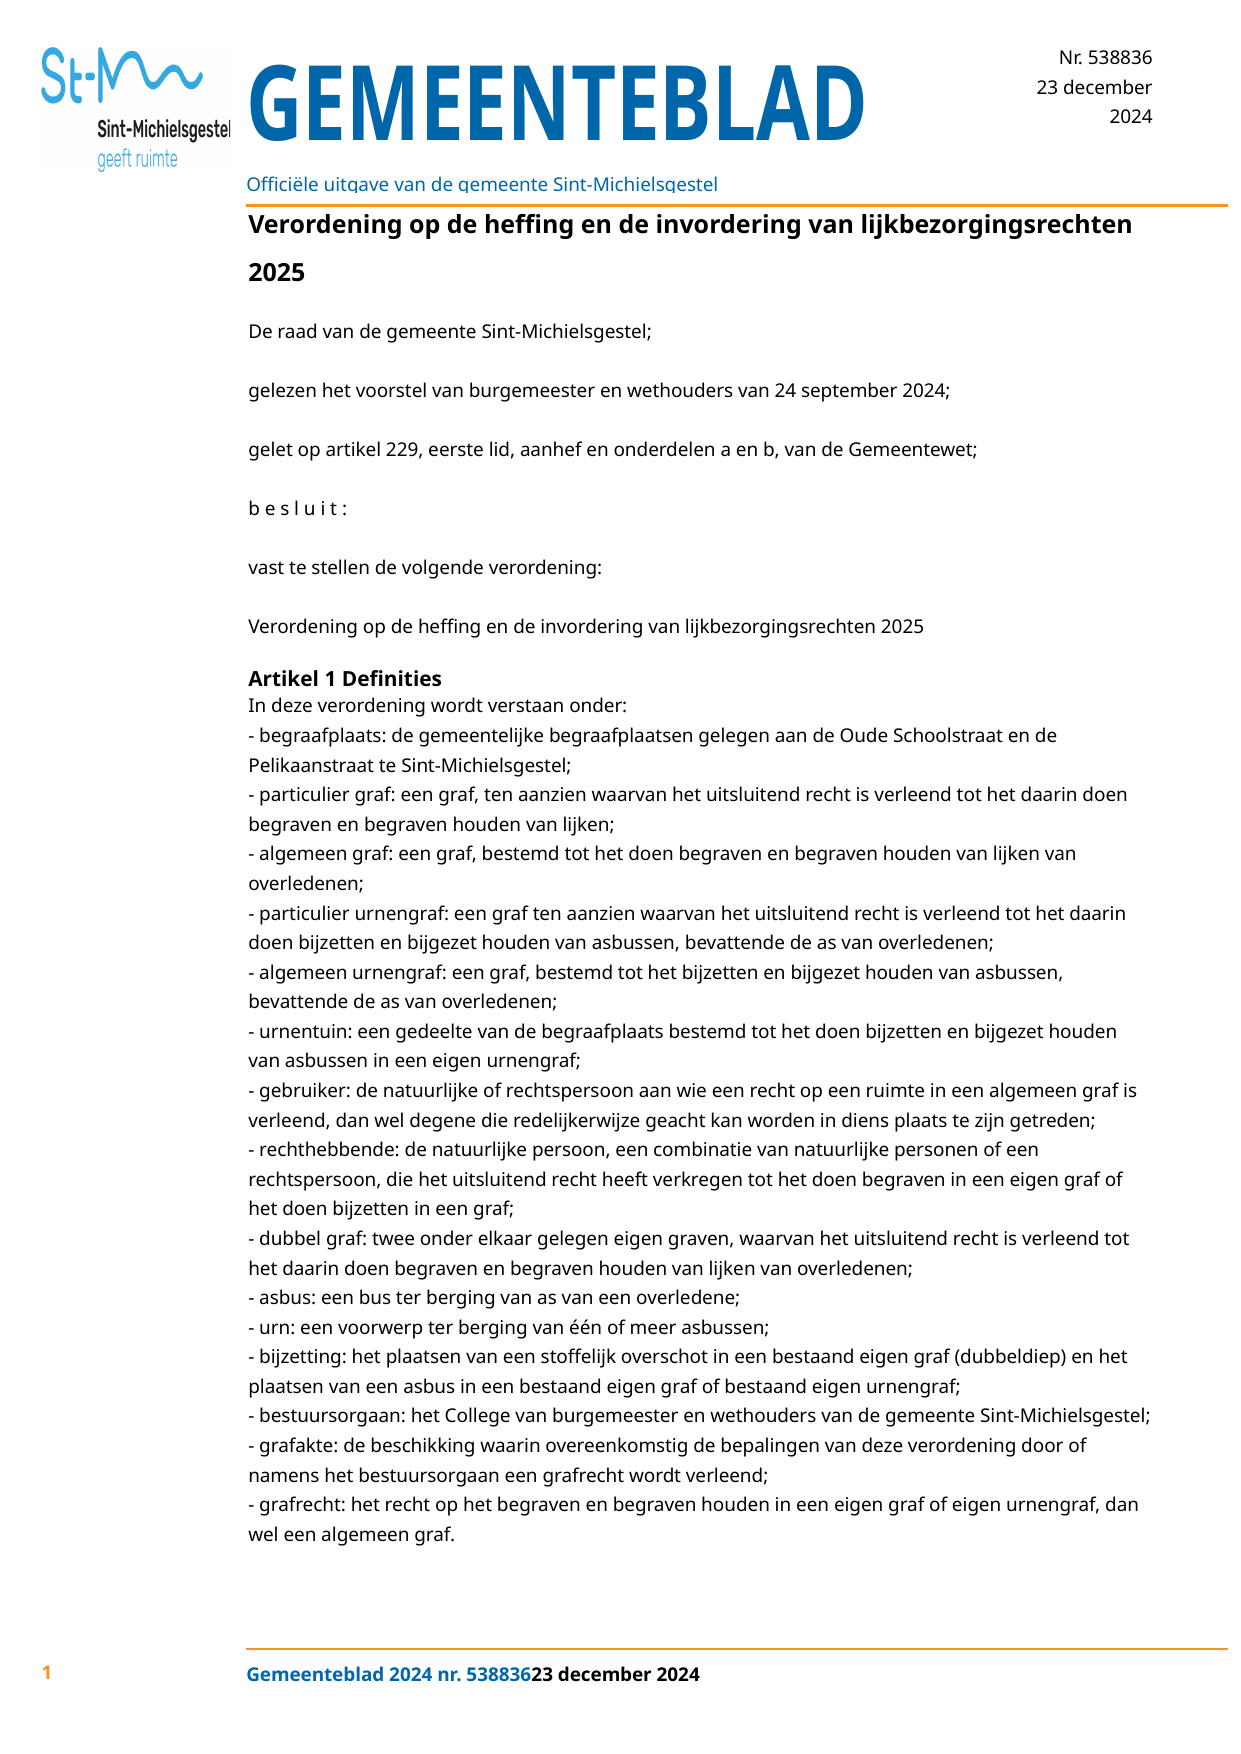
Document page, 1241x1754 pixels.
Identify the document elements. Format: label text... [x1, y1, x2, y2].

text gelezen het voorstel van burgemeester en wethouders van 24 september 2024; [248, 377, 1152, 403]
text Verordening op de heffing en de invordering van lijkbezorgingsrechten 2025 [248, 207, 1152, 288]
text - dubbel graf: twee onder elkaar gelegen eigen graven, waarvan het uitsluitend recht is verleend tot het daarin doen begraven en begraven houden van lijken van overledenen; [248, 1225, 1152, 1280]
text gelet op artikel 229, eerste lid, aanhef en onderdelen a en b, van de Gemeentewet; [248, 436, 1152, 462]
text - bijzetting: het plaatsen van een stoffelijk overschot in een bestaand eigen graf (dubbeldiep) en het plaatsen van een asbus in een bestaand eigen graf of bestaand eigen urnengraf; [248, 1343, 1152, 1399]
text In deze verordening wordt verstaan onder: [248, 693, 1152, 718]
text Verordening op de heffing en de invordering van lijkbezorgingsrechten 2025 [248, 614, 1152, 639]
text - grafrecht: het recht op het begraven en begraven houden in een eigen graf of eigen urnengraf, dan wel een algemeen graf. [248, 1491, 1152, 1547]
text - urnentuin: een gedeelte van de begraafplaats bestemd tot het doen bijzetten en bijgezet houden van asbussen in een eigen urnengraf; [248, 1018, 1152, 1073]
text vast te stellen de volgende verordening: [248, 554, 1152, 580]
text - urn: een voorwerp ter berging van één of meer asbussen; [248, 1314, 1152, 1339]
text De raad van de gemeente Sint-Michielsgestel; [248, 318, 1152, 344]
text - particulier urnengraf: een graf ten aanzien waarvan het uitsluitend recht is verleend tot het daarin doen bijzetten en bijgezet houden van asbussen, bevattende de as van overledenen; [248, 900, 1152, 955]
text - grafakte: de beschikking waarin overeenkomstig de bepalingen van deze verordening door of namens het bestuursorgaan een grafrecht wordt verleend; [248, 1432, 1152, 1487]
text - algemeen urnengraf: een graf, bestemd tot het bijzetten en bijgezet houden van asbussen, bevattende de as van overledenen; [248, 959, 1152, 1014]
text Artikel 1 Definities [248, 664, 1152, 693]
picture [41, 47, 231, 172]
text - rechthebbende: de natuurlijke persoon, een combinatie van natuurlijke personen of een rechtspersoon, die het uitsluitend recht heeft verkregen tot het doen begraven in een eigen graf of het doen bijzetten in een graf; [248, 1136, 1152, 1221]
text - bestuursorgaan: het College van burgemeester en wethouders van de gemeente Sint-Michielsgestel; [248, 1403, 1152, 1428]
text - asbus: een bus ter berging van as van een overledene; [248, 1284, 1152, 1310]
text - algemeen graf: een graf, bestemd tot het doen begraven en begraven houden van lijken van overledenen; [248, 841, 1152, 896]
text b e s l u i t : [248, 495, 1152, 521]
text - gebruiker: de natuurlijke of rechtspersoon aan wie een recht op een ruimte in een algemeen graf is verleend, dan wel degene die redelijkerwijze geacht kan worden in diens plaats te zijn getreden; [248, 1077, 1152, 1132]
text - particulier graf: een graf, ten aanzien waarvan het uitsluitend recht is verleend tot het daarin doen begraven en begraven houden van lijken; [248, 781, 1152, 837]
text - begraafplaats: de gemeentelijke begraafplaatsen gelegen aan de Oude Schoolstraat en de Pelikaanstraat te Sint-Michielsgestel; [248, 722, 1152, 777]
